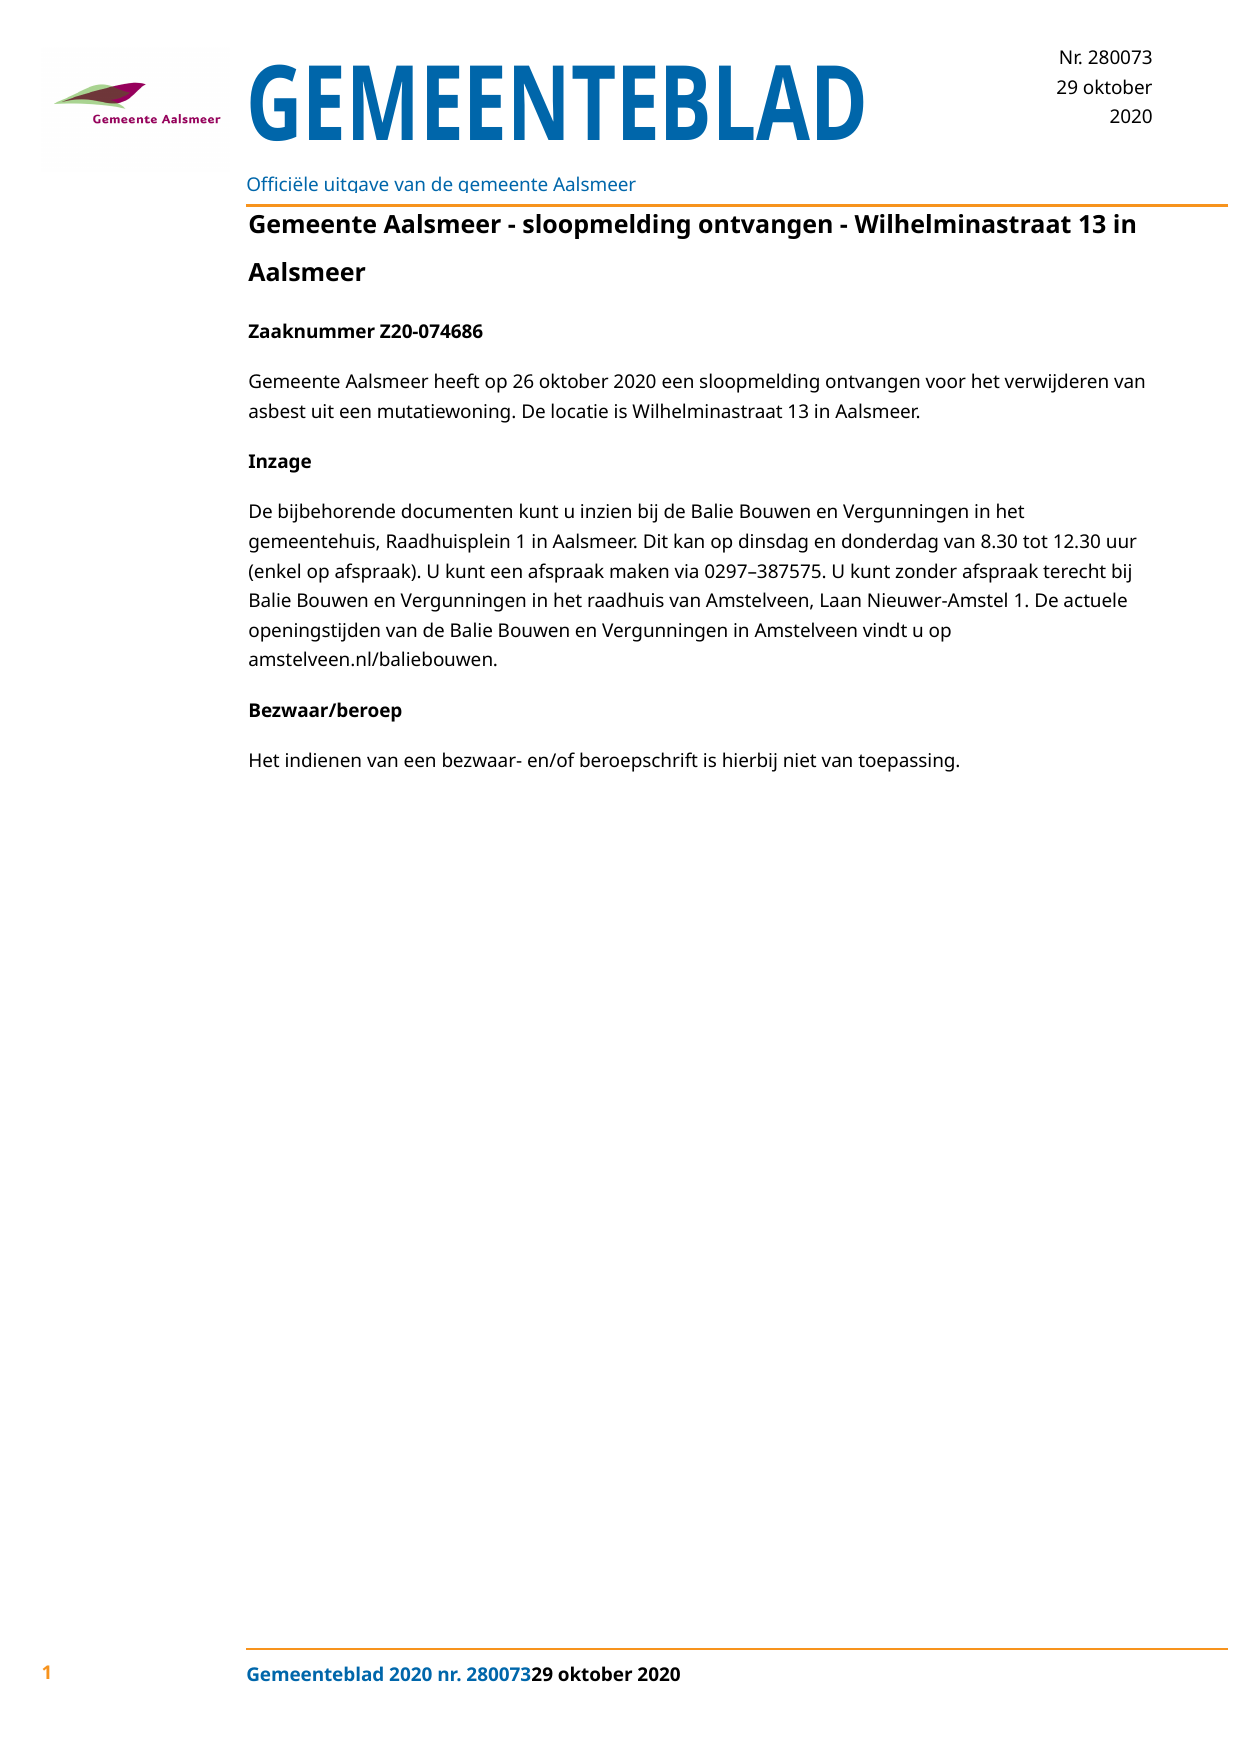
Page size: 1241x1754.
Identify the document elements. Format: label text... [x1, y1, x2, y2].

text Gemeente Aalsmeer heeft op 26 oktober 2020 een sloopmelding ontvangen voor het verwijderen van asbest uit een mutatiewoning. De locatie is Wilhelminastraat 13 in Aalsmeer. [248, 368, 1152, 424]
text De bijbehorende documenten kunt u inzien bij de Balie Bouwen en Vergunningen in het gemeentehuis, Raadhuisplein 1 in Aalsmeer. Dit kan op dinsdag en donderdag van 8.30 tot 12.30 uur (enkel op afspraak). U kunt een afspraak maken via 0297–387575. U kunt zonder afspraak terecht bij Balie Bouwen en Vergunningen in het raadhuis van Amstelveen, Laan Nieuwer-Amstel 1. De actuele openingstijden van de Balie Bouwen en Vergunningen in Amstelveen vindt u op amstelveen.nl/baliebouwen. [248, 499, 1152, 672]
text Gemeente Aalsmeer - sloopmelding ontvangen - Wilhelminastraat 13 in Aalsmeer [248, 207, 1152, 288]
text Het indienen van een bezwaar- en/of beroepschrift is hierbij niet van toepassing. [248, 747, 1152, 773]
text Inzage [248, 448, 1152, 474]
text Bezwaar/beroep [248, 697, 1152, 723]
picture [41, 47, 231, 172]
text Zaaknummer Z20-074686 [248, 318, 1152, 344]
